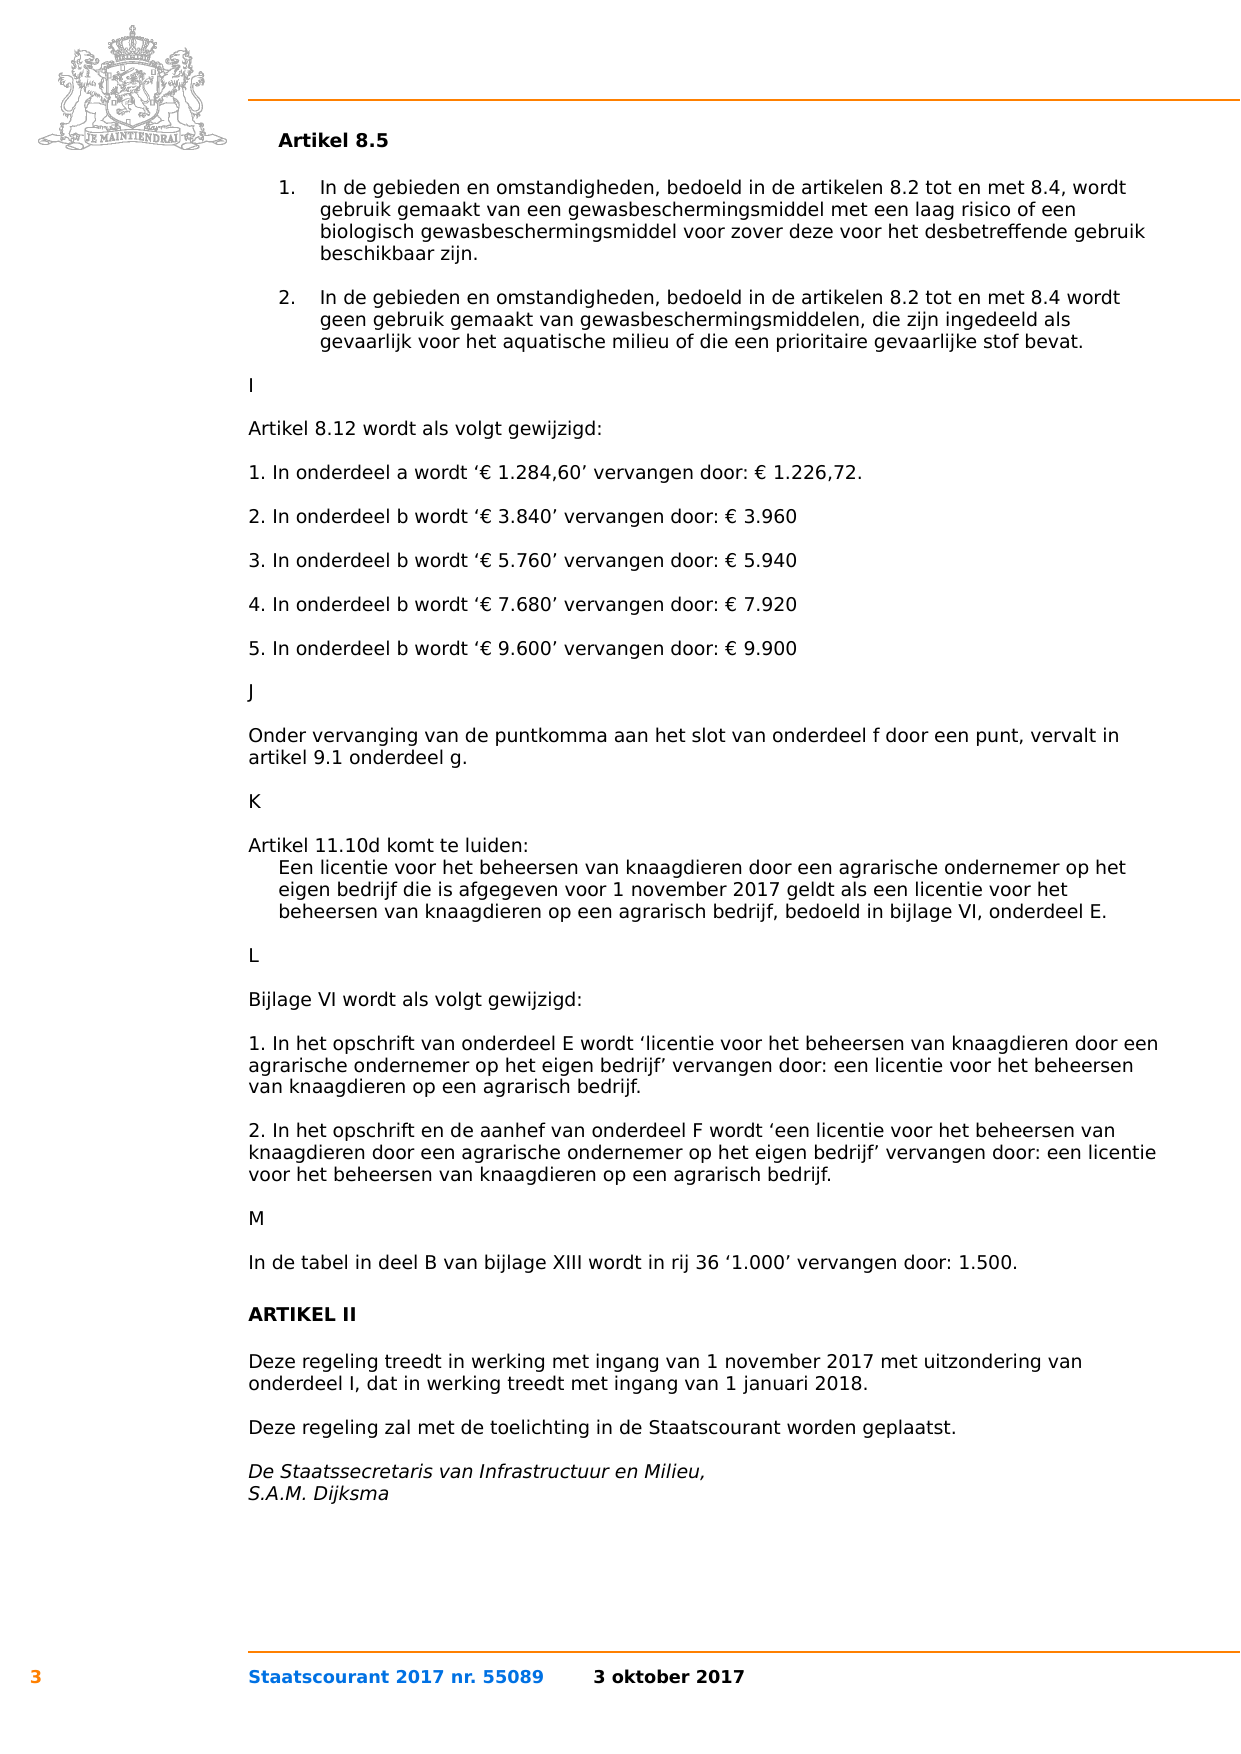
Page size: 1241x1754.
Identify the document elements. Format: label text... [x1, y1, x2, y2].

text I [248, 374, 1163, 396]
text M [248, 1208, 1163, 1230]
subtitle ARTIKEL II [248, 1304, 1163, 1326]
text Deze regeling zal met de toelichting in de Staatscourant worden geplaatst. [248, 1417, 1163, 1439]
subtitle Artikel 8.5 [278, 130, 1163, 152]
text 2. In de gebieden en omstandigheden, bedoeld in de artikelen 8.2 tot en met 8.4 wordt geen gebruik gemaakt van gewasbeschermingsmiddelen, die zijn ingedeeld als gevaarlijk voor het aquatische milieu of die een prioritaire gevaarlijke stof bevat. [278, 287, 1163, 353]
text J [248, 681, 1163, 703]
text Artikel 11.10d komt te luiden: [248, 835, 1163, 857]
text 3. In onderdeel b wordt ‘€ 5.760’ vervangen door: € 5.940 [248, 550, 1163, 572]
text Bijlage VI wordt als volgt gewijzigd: [248, 989, 1163, 1011]
text De Staatssecretaris van Infrastructuur en Milieu, S.A.M. Dijksma [248, 1461, 1163, 1504]
text 2. In het opschrift en de aanhef van onderdeel F wordt ‘een licentie voor het beheersen van knaagdieren door een agrarische ondernemer op het eigen bedrijf’ vervangen door: een licentie voor het beheersen van knaagdieren op een agrarisch bedrijf. [248, 1120, 1163, 1186]
text In de tabel in deel B van bijlage XIII wordt in rij 36 ‘1.000’ vervangen door: 1.500. [248, 1252, 1163, 1274]
text Een licentie voor het beheersen van knaagdieren door een agrarische ondernemer op het eigen bedrijf die is afgegeven voor 1 november 2017 geldt als een licentie voor het beheersen van knaagdieren op een agrarisch bedrijf, bedoeld in bijlage VI, onderdeel E. [278, 857, 1163, 923]
text K [248, 791, 1163, 813]
text Artikel 8.12 wordt als volgt gewijzigd: [248, 418, 1163, 440]
text 4. In onderdeel b wordt ‘€ 7.680’ vervangen door: € 7.920 [248, 594, 1163, 616]
text L [248, 945, 1163, 967]
text 1. In de gebieden en omstandigheden, bedoeld in de artikelen 8.2 tot en met 8.4, wordt gebruik gemaakt van een gewasbeschermingsmiddel met een laag risico of een biologisch gewasbeschermingsmiddel voor zover deze voor het desbetreffende gebruik beschikbaar zijn. [278, 177, 1163, 265]
text 1. In het opschrift van onderdeel E wordt ‘licentie voor het beheersen van knaagdieren door een agrarische ondernemer op het eigen bedrijf’ vervangen door: een licentie voor het beheersen van knaagdieren op een agrarisch bedrijf. [248, 1032, 1163, 1098]
text 1. In onderdeel a wordt ‘€ 1.284,60’ vervangen door: € 1.226,72. [248, 462, 1163, 484]
text Deze regeling treedt in werking met ingang van 1 november 2017 met uitzondering van onderdeel I, dat in werking treedt met ingang van 1 januari 2018. [248, 1351, 1163, 1395]
text Onder vervanging van de puntkomma aan het slot van onderdeel f door een punt, vervalt in artikel 9.1 onderdeel g. [248, 725, 1163, 769]
text 5. In onderdeel b wordt ‘€ 9.600’ vervangen door: € 9.900 [248, 638, 1163, 659]
text 2. In onderdeel b wordt ‘€ 3.840’ vervangen door: € 3.960 [248, 506, 1163, 528]
picture [38, 25, 227, 150]
